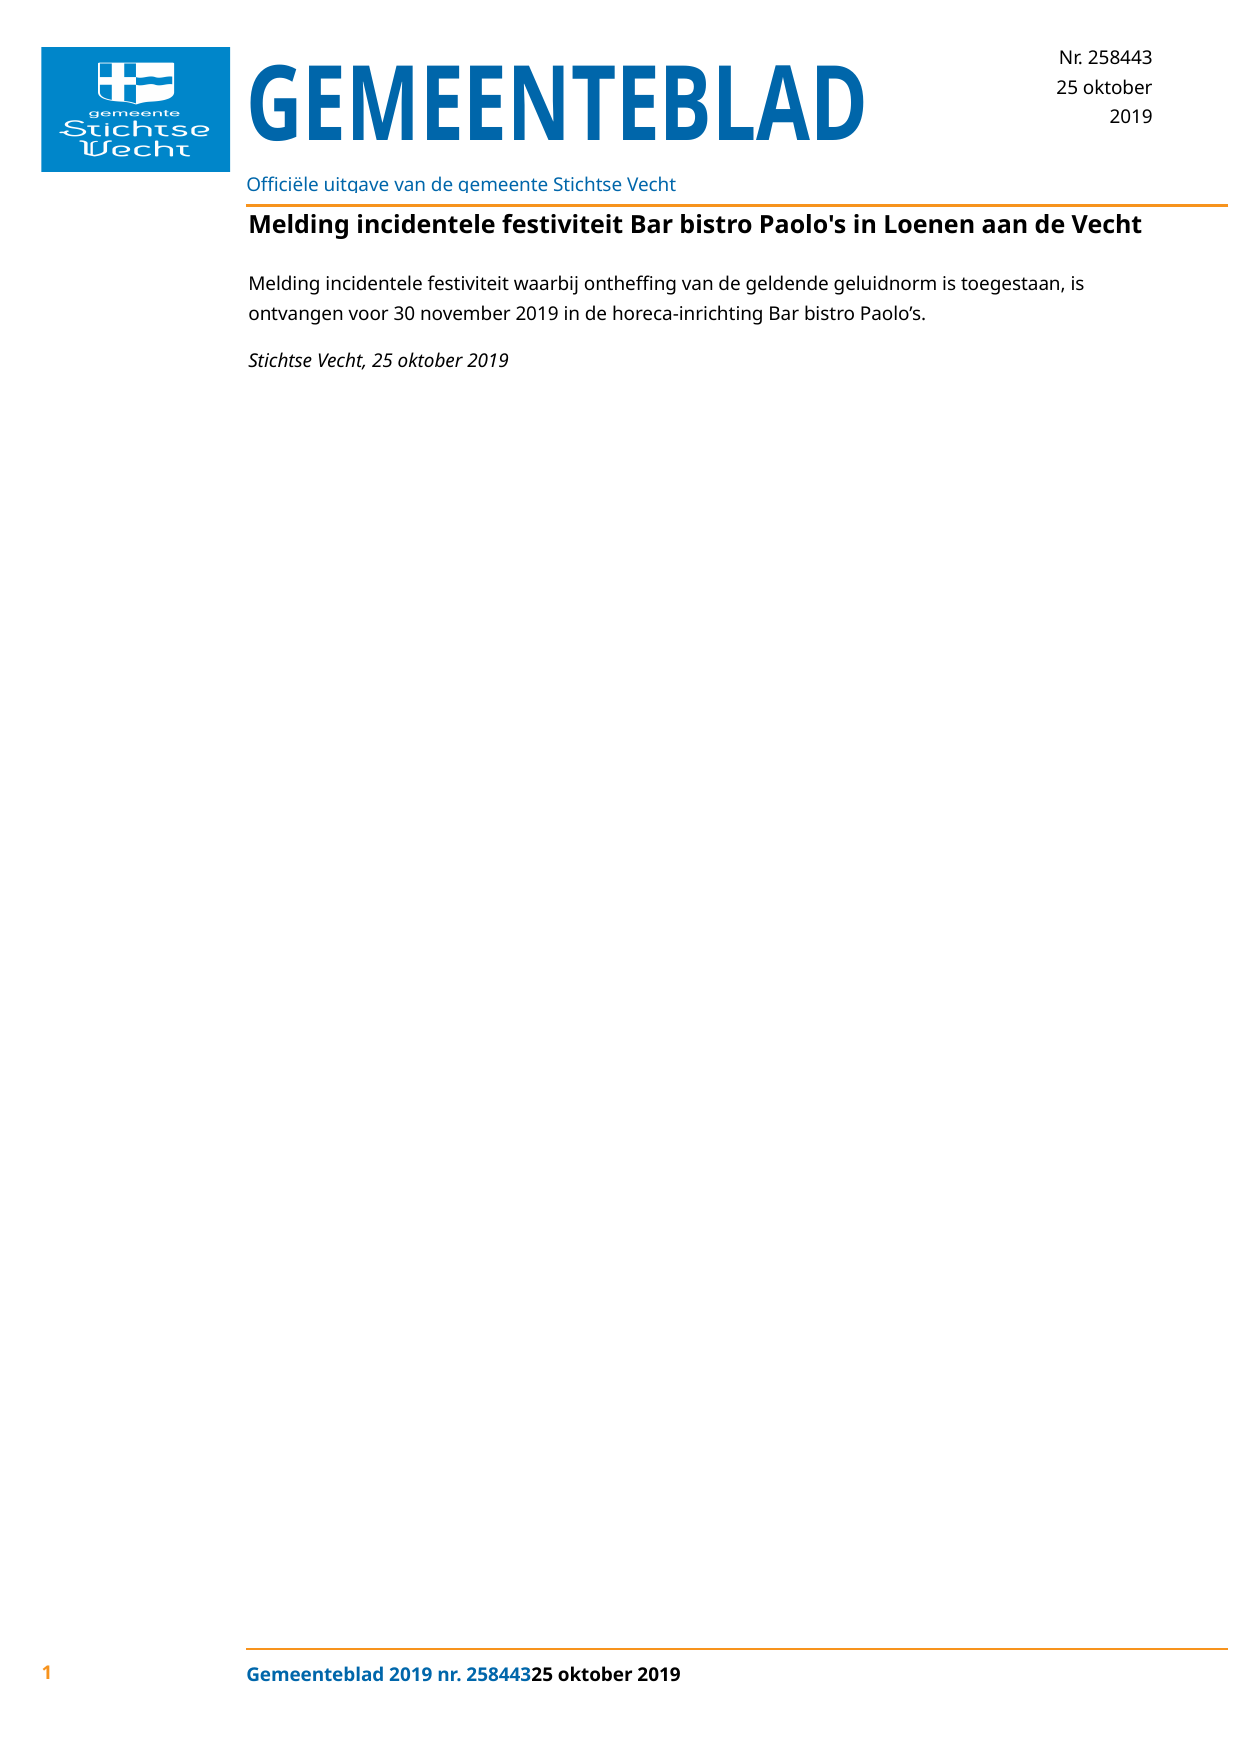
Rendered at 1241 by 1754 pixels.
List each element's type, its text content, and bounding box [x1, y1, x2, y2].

text Melding incidentele festiviteit Bar bistro Paolo's in Loenen aan de Vecht [248, 207, 1152, 241]
picture [137, 63, 174, 103]
text Stichtse Vecht, 25 oktober 2019 [248, 348, 1152, 373]
picture [99, 63, 135, 101]
text Melding incidentele festiviteit waarbij ontheffing van de geldende geluidnorm is toegestaan, is ontvangen voor 30 november 2019 in de horeca-inrichting Bar bistro Paolo’s. [248, 270, 1152, 326]
